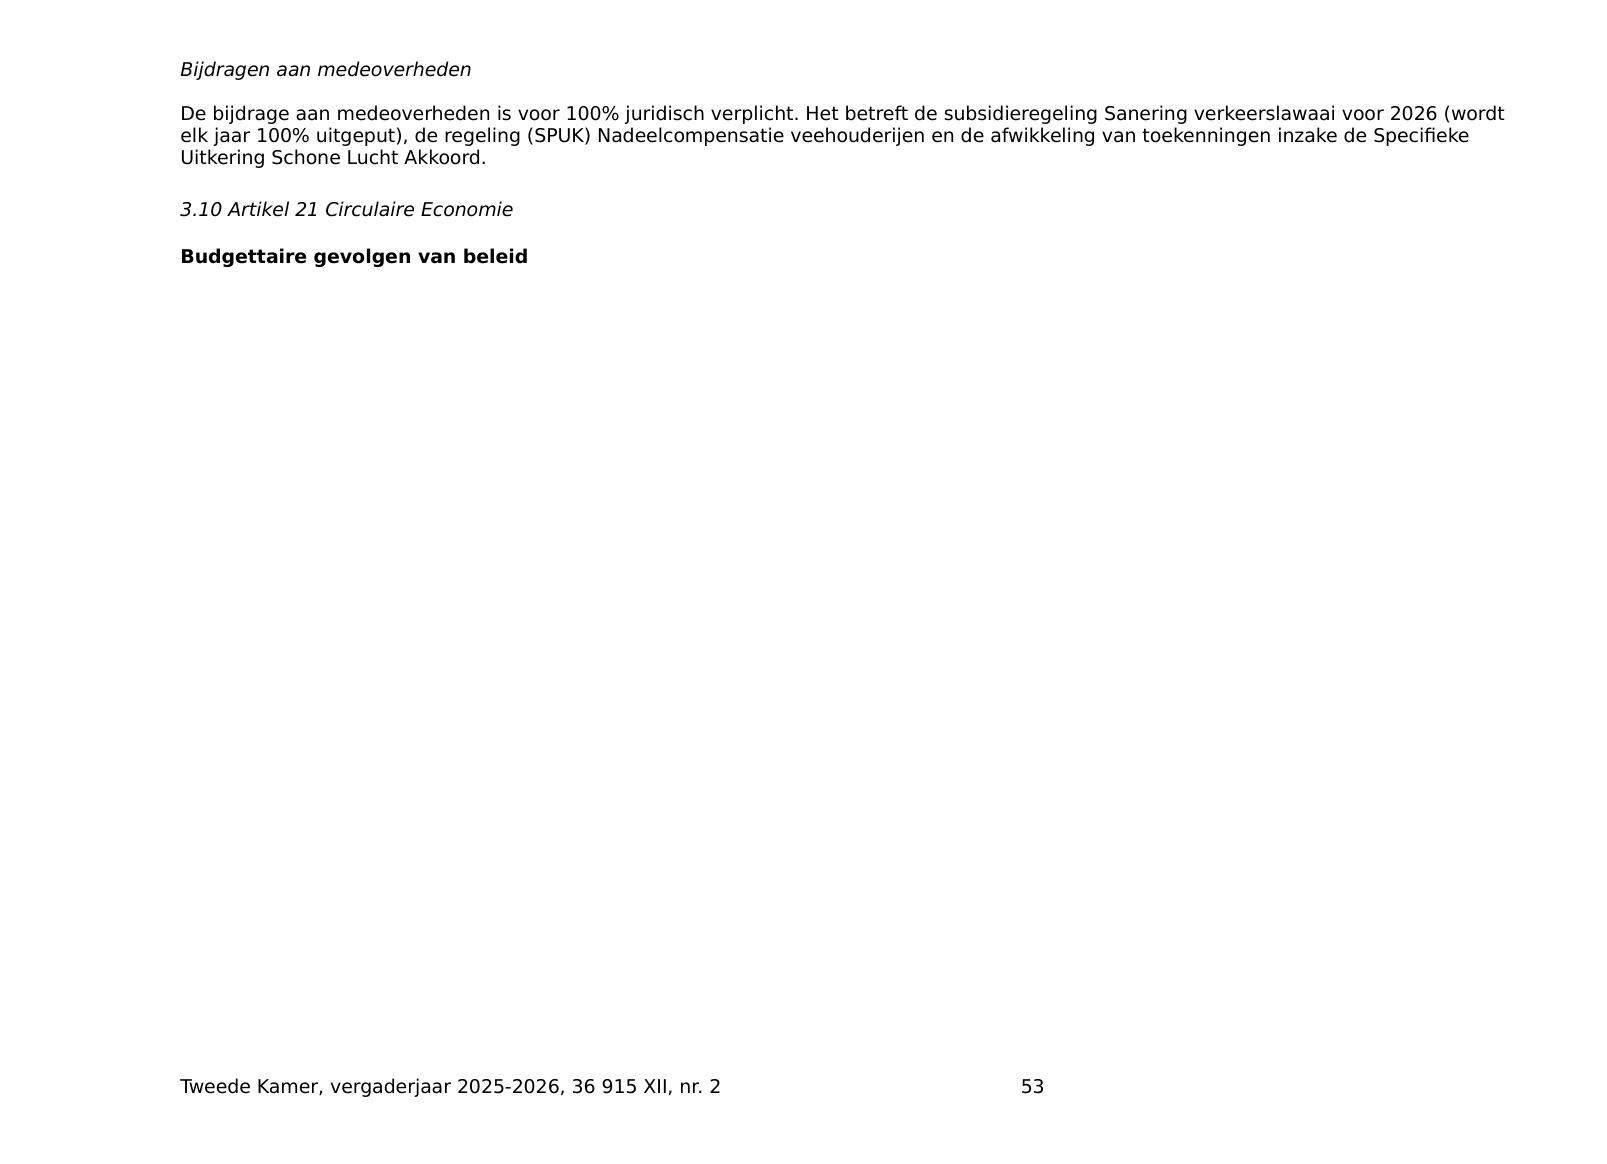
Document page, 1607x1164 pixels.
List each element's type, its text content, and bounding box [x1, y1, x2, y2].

subtitle Bijdragen aan medeoverheden [180, 59, 1529, 81]
subtitle 3.10 Artikel 21 Circulaire Economie [180, 199, 1529, 221]
text De bijdrage aan medeoverheden is voor 100% juridisch verplicht. Het betreft de subsidieregeling Sanering verkeerslawaai voor 2026 (wordt elk jaar 100% uitgeput), de regeling (SPUK) Nadeelcompensatie veehouderijen en de afwikkeling van toekenningen inzake de Specifieke Uitkering Schone Lucht Akkoord. [180, 103, 1529, 169]
subtitle Budgettaire gevolgen van beleid [180, 246, 1529, 268]
